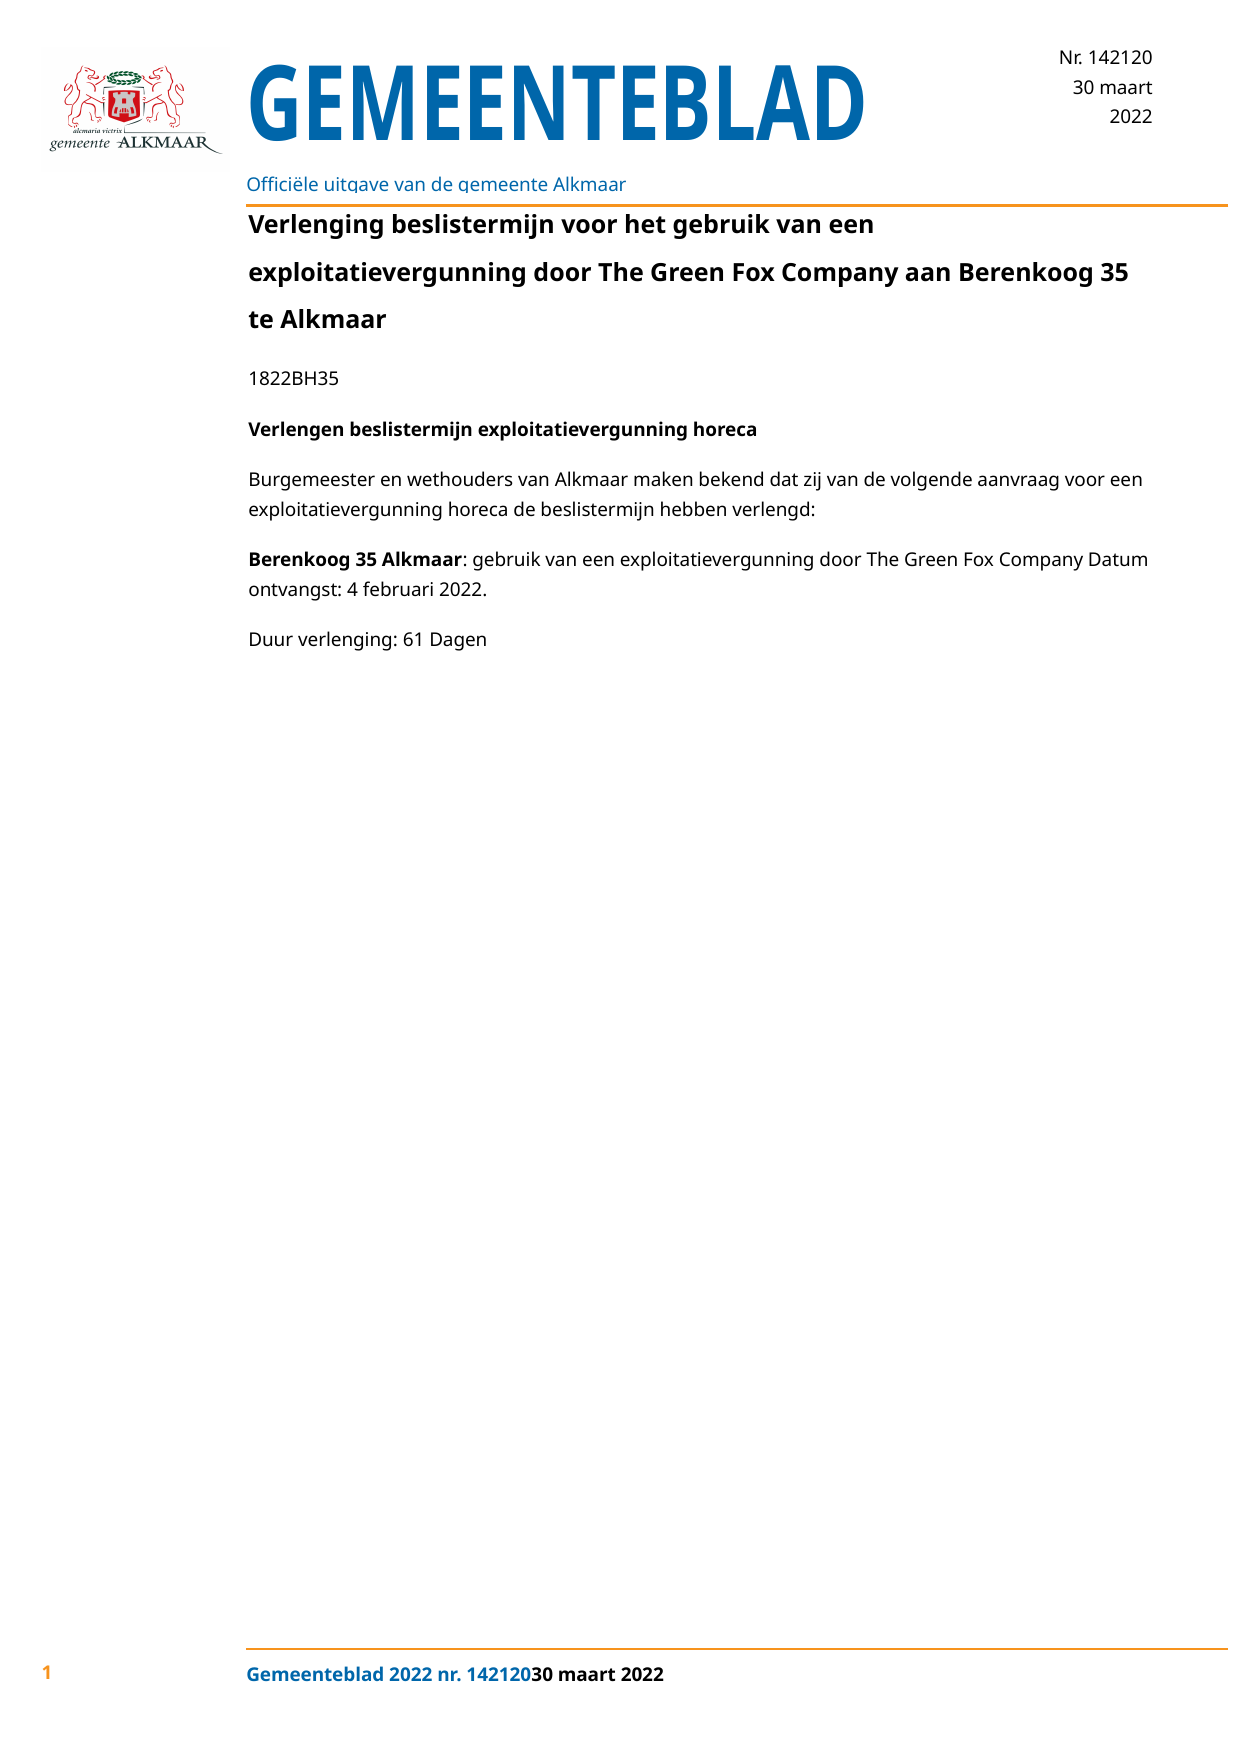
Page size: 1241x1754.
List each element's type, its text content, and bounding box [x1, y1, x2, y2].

text 1822BH35 [248, 366, 1152, 391]
text Duur verlenging: 61 Dagen [248, 626, 1152, 652]
picture [41, 47, 231, 172]
text Verlenging beslistermijn voor het gebruik van een exploitatievergunning door The Green Fox Company aan Berenkoog 35 te Alkmaar [248, 207, 1152, 336]
text Verlengen beslistermijn exploitatievergunning horeca [248, 416, 1152, 442]
text Berenkoog 35 Alkmaar: gebruik van een exploitatievergunning door The Green Fox Company Datum ontvangst: 4 februari 2022. [248, 546, 1152, 602]
text Burgemeester en wethouders van Alkmaar maken bekend dat zij van de volgende aanvraag voor een exploitatievergunning horeca de beslistermijn hebben verlengd: [248, 466, 1152, 522]
